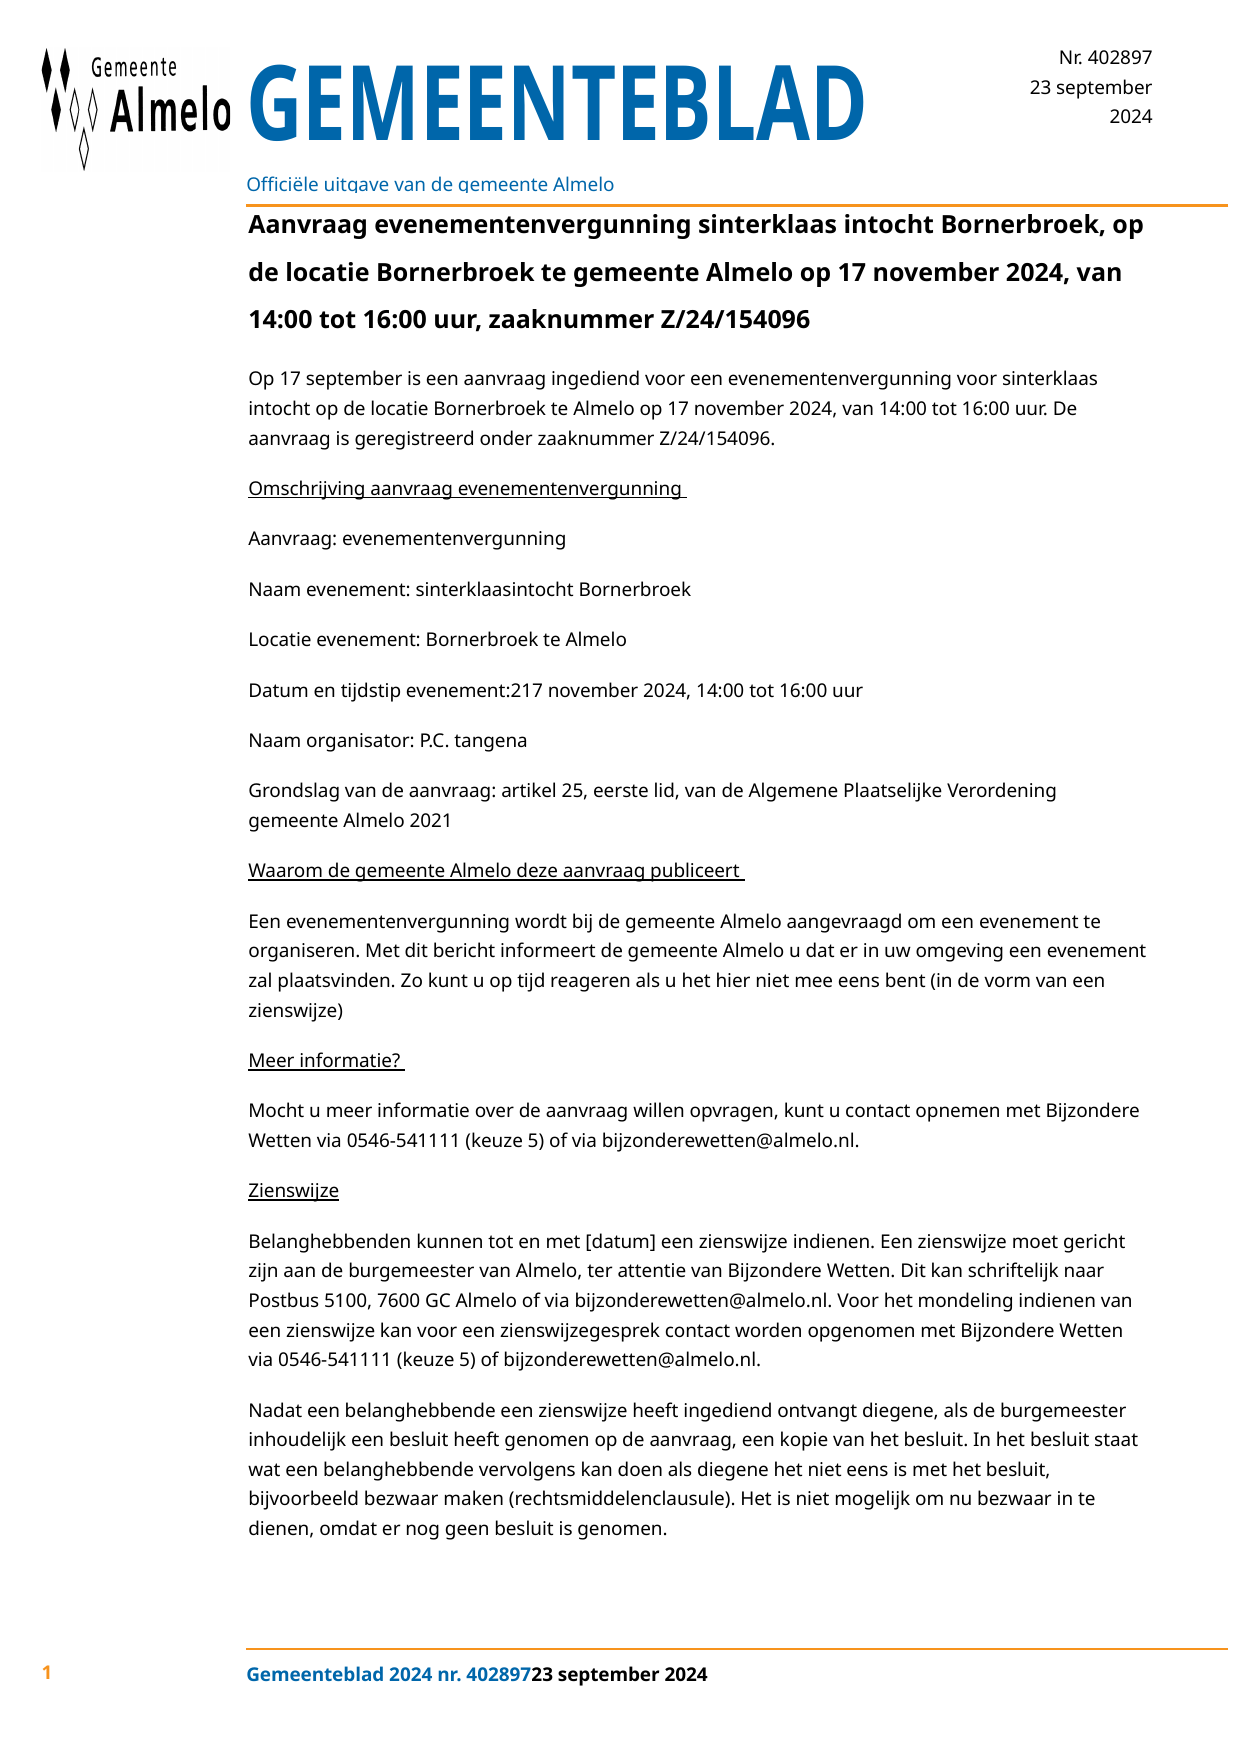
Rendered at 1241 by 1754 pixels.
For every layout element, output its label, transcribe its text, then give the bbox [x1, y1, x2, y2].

text Aanvraag: evenementenvergunning [248, 526, 1152, 551]
text Naam organisator: P.C. tangena [248, 727, 1152, 753]
text Mocht u meer informatie over de aanvraag willen opvragen, kunt u contact opnemen met Bijzondere Wetten via 0546-541111 (keuze 5) of via bijzonderewetten@almelo.nl. [248, 1098, 1152, 1153]
text Datum en tijdstip evenement:217 november 2024, 14:00 tot 16:00 uur [248, 677, 1152, 702]
text Grondslag van de aanvraag: artikel 25, eerste lid, van de Algemene Plaatselijke Verordening gemeente Almelo 2021 [248, 778, 1152, 833]
text Zienswijze [248, 1178, 1152, 1203]
text Waarom de gemeente Almelo deze aanvraag publiceert [248, 858, 1152, 883]
text Belanghebbenden kunnen tot en met [datum] een zienswijze indienen. Een zienswijze moet gericht zijn aan de burgemeester van Almelo, ter attentie van Bijzondere Wetten. Dit kan schriftelijk naar Postbus 5100, 7600 GC Almelo of via bijzonderewetten@almelo.nl. Voor het mondeling indienen van een zienswijze kan voor een zienswijzegesprek contact worden opgenomen met Bijzondere Wetten via 0546-541111 (keuze 5) of bijzonderewetten@almelo.nl. [248, 1228, 1152, 1372]
text Een evenementenvergunning wordt bij de gemeente Almelo aangevraagd om een evenement te organiseren. Met dit bericht informeert de gemeente Almelo u dat er in uw omgeving een evenement zal plaatsvinden. Zo kunt u op tijd reageren als u het hier niet mee eens bent (in de vorm van een zienswijze) [248, 908, 1152, 1022]
text Omschrijving aanvraag evenementenvergunning [248, 475, 1152, 501]
text Locatie evenement: Bornerbroek te Almelo [248, 626, 1152, 652]
text Aanvraag evenementenvergunning sinterklaas intocht Bornerbroek, op de locatie Bornerbroek te gemeente Almelo op 17 november 2024, van 14:00 tot 16:00 uur, zaaknummer Z/24/154096 [248, 207, 1152, 336]
text Op 17 september is een aanvraag ingediend voor een evenementenvergunning voor sinterklaas intocht op de locatie Bornerbroek te Almelo op 17 november 2024, van 14:00 tot 16:00 uur. De aanvraag is geregistreerd onder zaaknummer Z/24/154096. [248, 366, 1152, 450]
text Meer informatie? [248, 1047, 1152, 1073]
text Nadat een belanghebbende een zienswijze heeft ingediend ontvangt diegene, als de burgemeester inhoudelijk een besluit heeft genomen op de aanvraag, een kopie van het besluit. In het besluit staat wat een belanghebbende vervolgens kan doen als diegene het niet eens is met het besluit, bijvoorbeeld bezwaar maken (rechtsmiddelenclausule). Het is niet mogelijk om nu bezwaar in te dienen, omdat er nog geen besluit is genomen. [248, 1397, 1152, 1541]
picture [41, 47, 231, 172]
text Naam evenement: sinterklaasintocht Bornerbroek [248, 576, 1152, 602]
